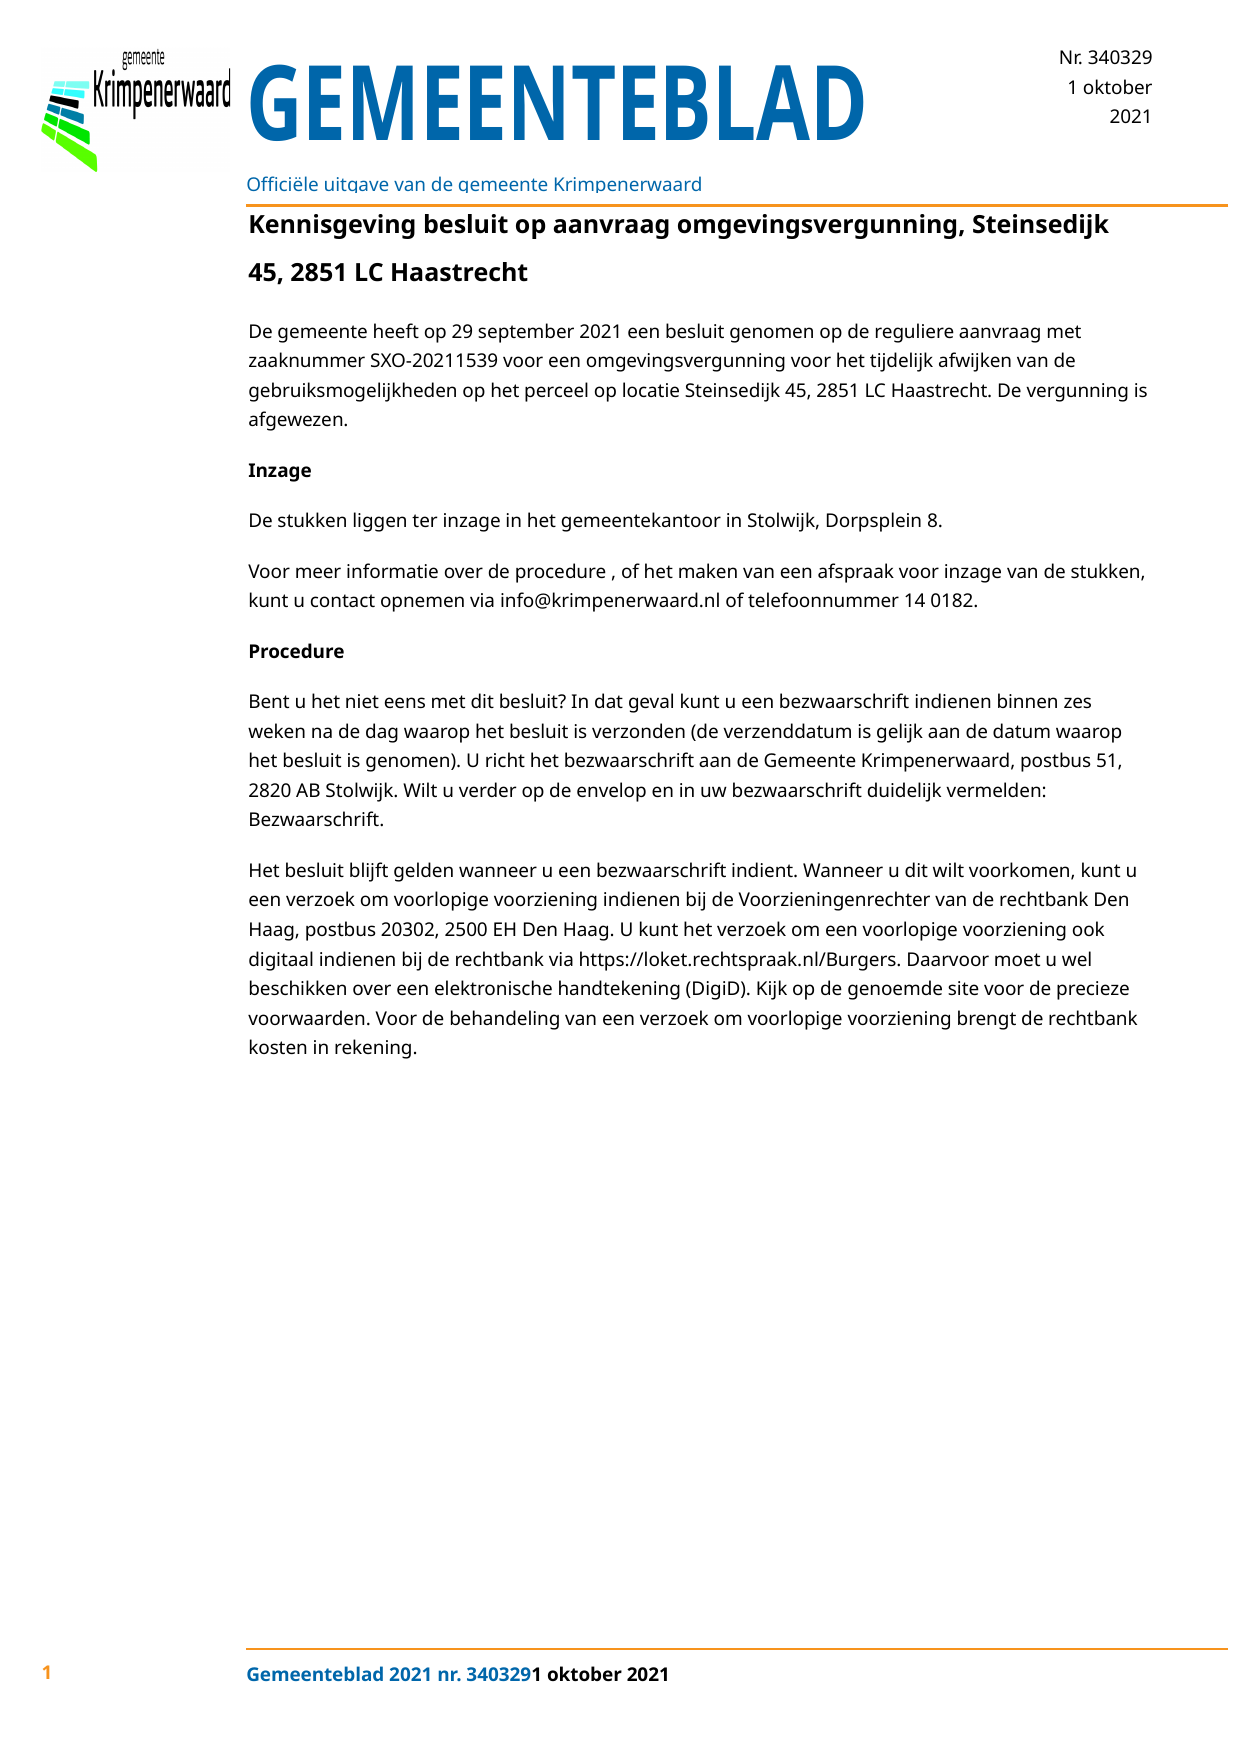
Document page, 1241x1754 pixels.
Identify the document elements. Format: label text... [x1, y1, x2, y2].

picture [41, 47, 231, 172]
text De gemeente heeft op 29 september 2021 een besluit genomen op de reguliere aanvraag met zaaknummer SXO-20211539 voor een omgevingsvergunning voor het tijdelijk afwijken van de gebruiksmogelijkheden op het perceel op locatie Steinsedijk 45, 2851 LC Haastrecht. De vergunning is afgewezen. [248, 318, 1152, 432]
text Inzage [248, 457, 1152, 483]
text Procedure [248, 638, 1152, 664]
text Kennisgeving besluit op aanvraag omgevingsvergunning, Steinsedijk 45, 2851 LC Haastrecht [248, 207, 1152, 288]
text Het besluit blijft gelden wanneer u een bezwaarschrift indient. Wanneer u dit wilt voorkomen, kunt u een verzoek om voorlopige voorziening indienen bij de Voorzieningenrechter van de rechtbank Den Haag, postbus 20302, 2500 EH Den Haag. U kunt het verzoek om een voorlopige voorziening ook digitaal indienen bij de rechtbank via https://loket.rechtspraak.nl/Burgers. Daarvoor moet u wel beschikken over een elektronische handtekening (DigiD). Kijk op de genoemde site voor de precieze voorwaarden. Voor de behandeling van een verzoek om voorlopige voorziening brengt de rechtbank kosten in rekening. [248, 857, 1152, 1060]
text Bent u het niet eens met dit besluit? In dat geval kunt u een bezwaarschrift indienen binnen zes weken na de dag waarop het besluit is verzonden (de verzenddatum is gelijk aan de datum waarop het besluit is genomen). U richt het bezwaarschrift aan de Gemeente Krimpenerwaard, postbus 51, 2820 AB Stolwijk. Wilt u verder op de envelop en in uw bezwaarschrift duidelijk vermelden: Bezwaarschrift. [248, 688, 1152, 832]
text Voor meer informatie over de procedure , of het maken van een afspraak voor inzage van de stukken, kunt u contact opnemen via info@krimpenerwaard.nl of telefoonnummer 14 0182. [248, 558, 1152, 613]
text De stukken liggen ter inzage in het gemeentekantoor in Stolwijk, Dorpsplein 8. [248, 507, 1152, 533]
